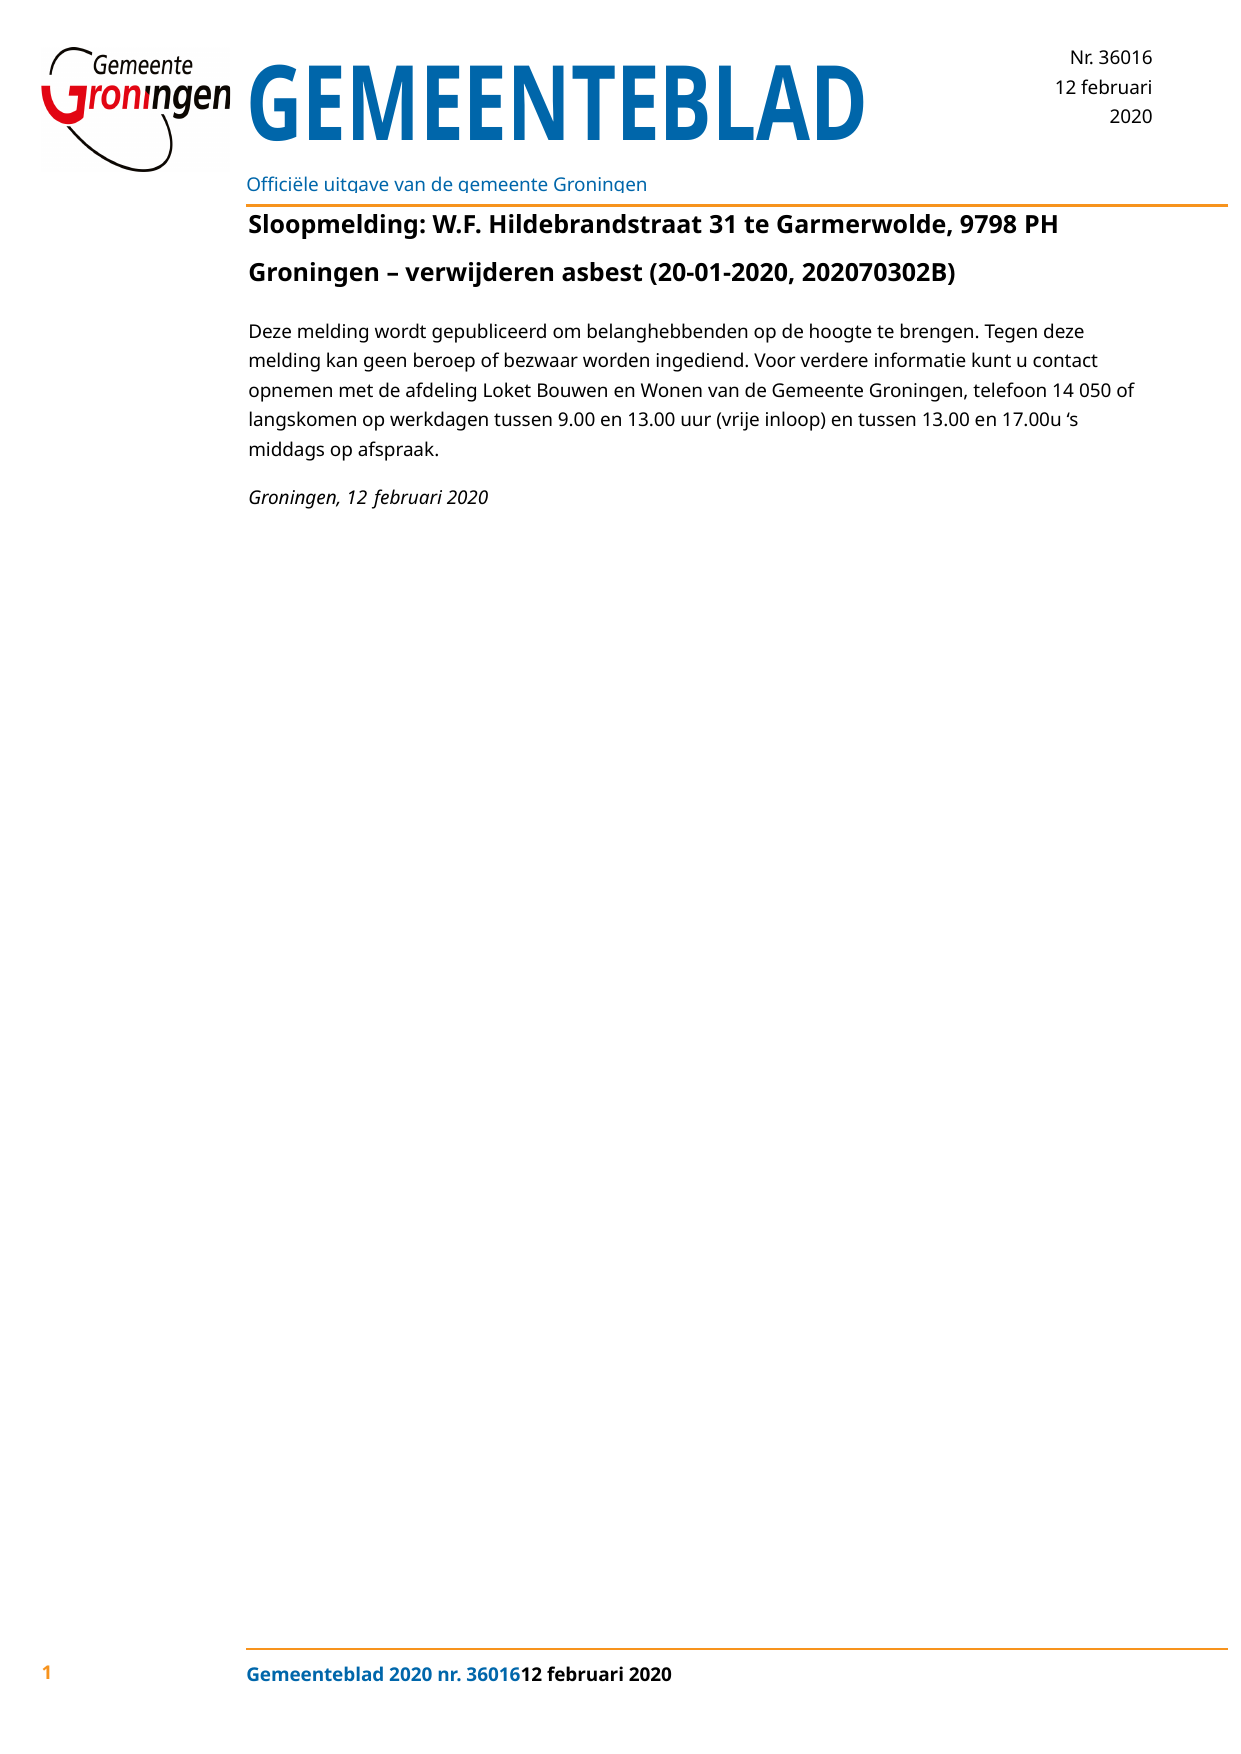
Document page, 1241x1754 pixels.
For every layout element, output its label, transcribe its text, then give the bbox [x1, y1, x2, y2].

text Sloopmelding: W.F. Hildebrandstraat 31 te Garmerwolde, 9798 PH Groningen – verwijderen asbest (20-01-2020, 202070302B) [248, 207, 1152, 288]
text Groningen, 12 februari 2020 [248, 484, 1152, 510]
text Deze melding wordt gepubliceerd om belanghebbenden op de hoogte te brengen. Tegen deze melding kan geen beroep of bezwaar worden ingediend. Voor verdere informatie kunt u contact opnemen met de afdeling Loket Bouwen en Wonen van de Gemeente Groningen, telefoon 14 050 of langskomen op werkdagen tussen 9.00 en 13.00 uur (vrije inloop) en tussen 13.00 en 17.00u ‘s middags op afspraak. [248, 318, 1152, 462]
picture [41, 47, 231, 172]
